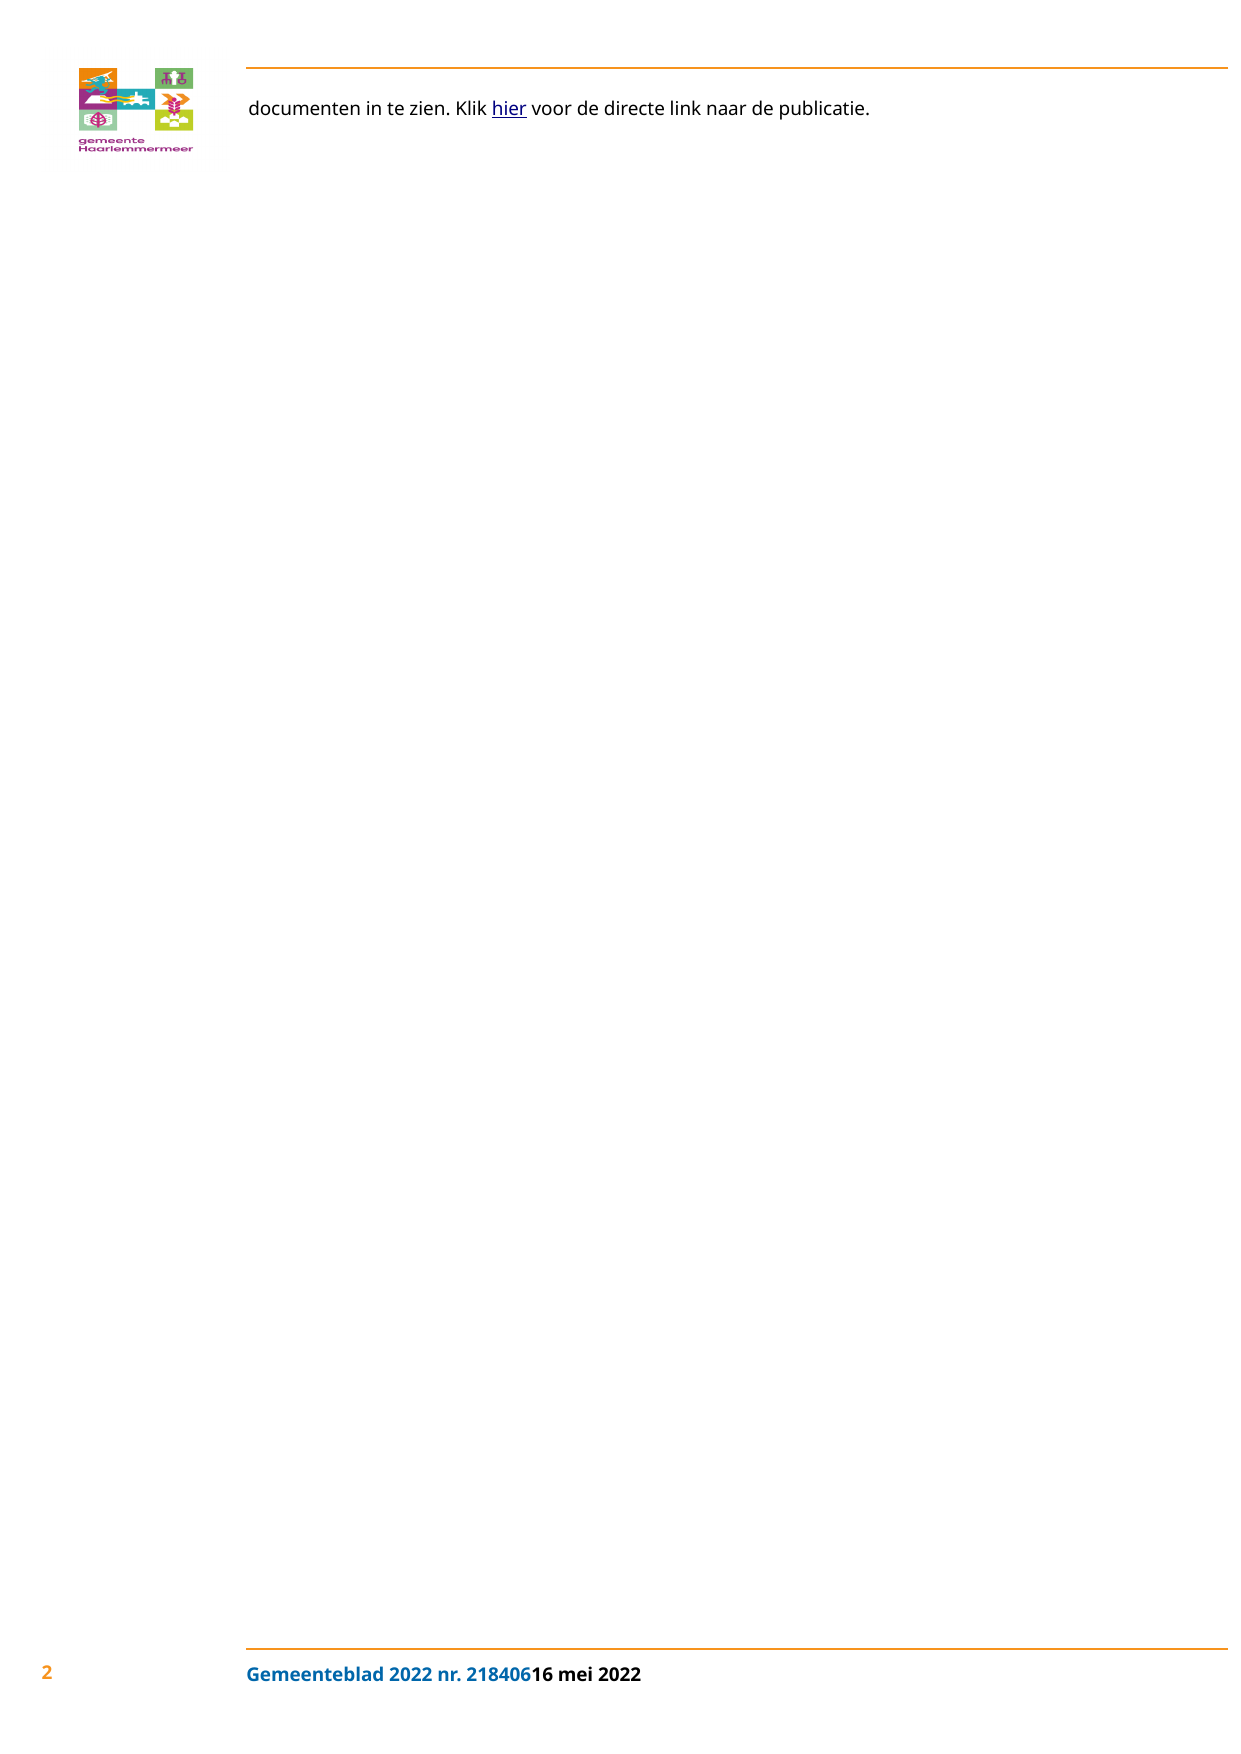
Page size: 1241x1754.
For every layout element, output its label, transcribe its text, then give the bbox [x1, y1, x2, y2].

text documenten in te zien. Klik hier voor de directe link naar de publicatie. [248, 95, 1152, 121]
picture [41, 47, 231, 172]
